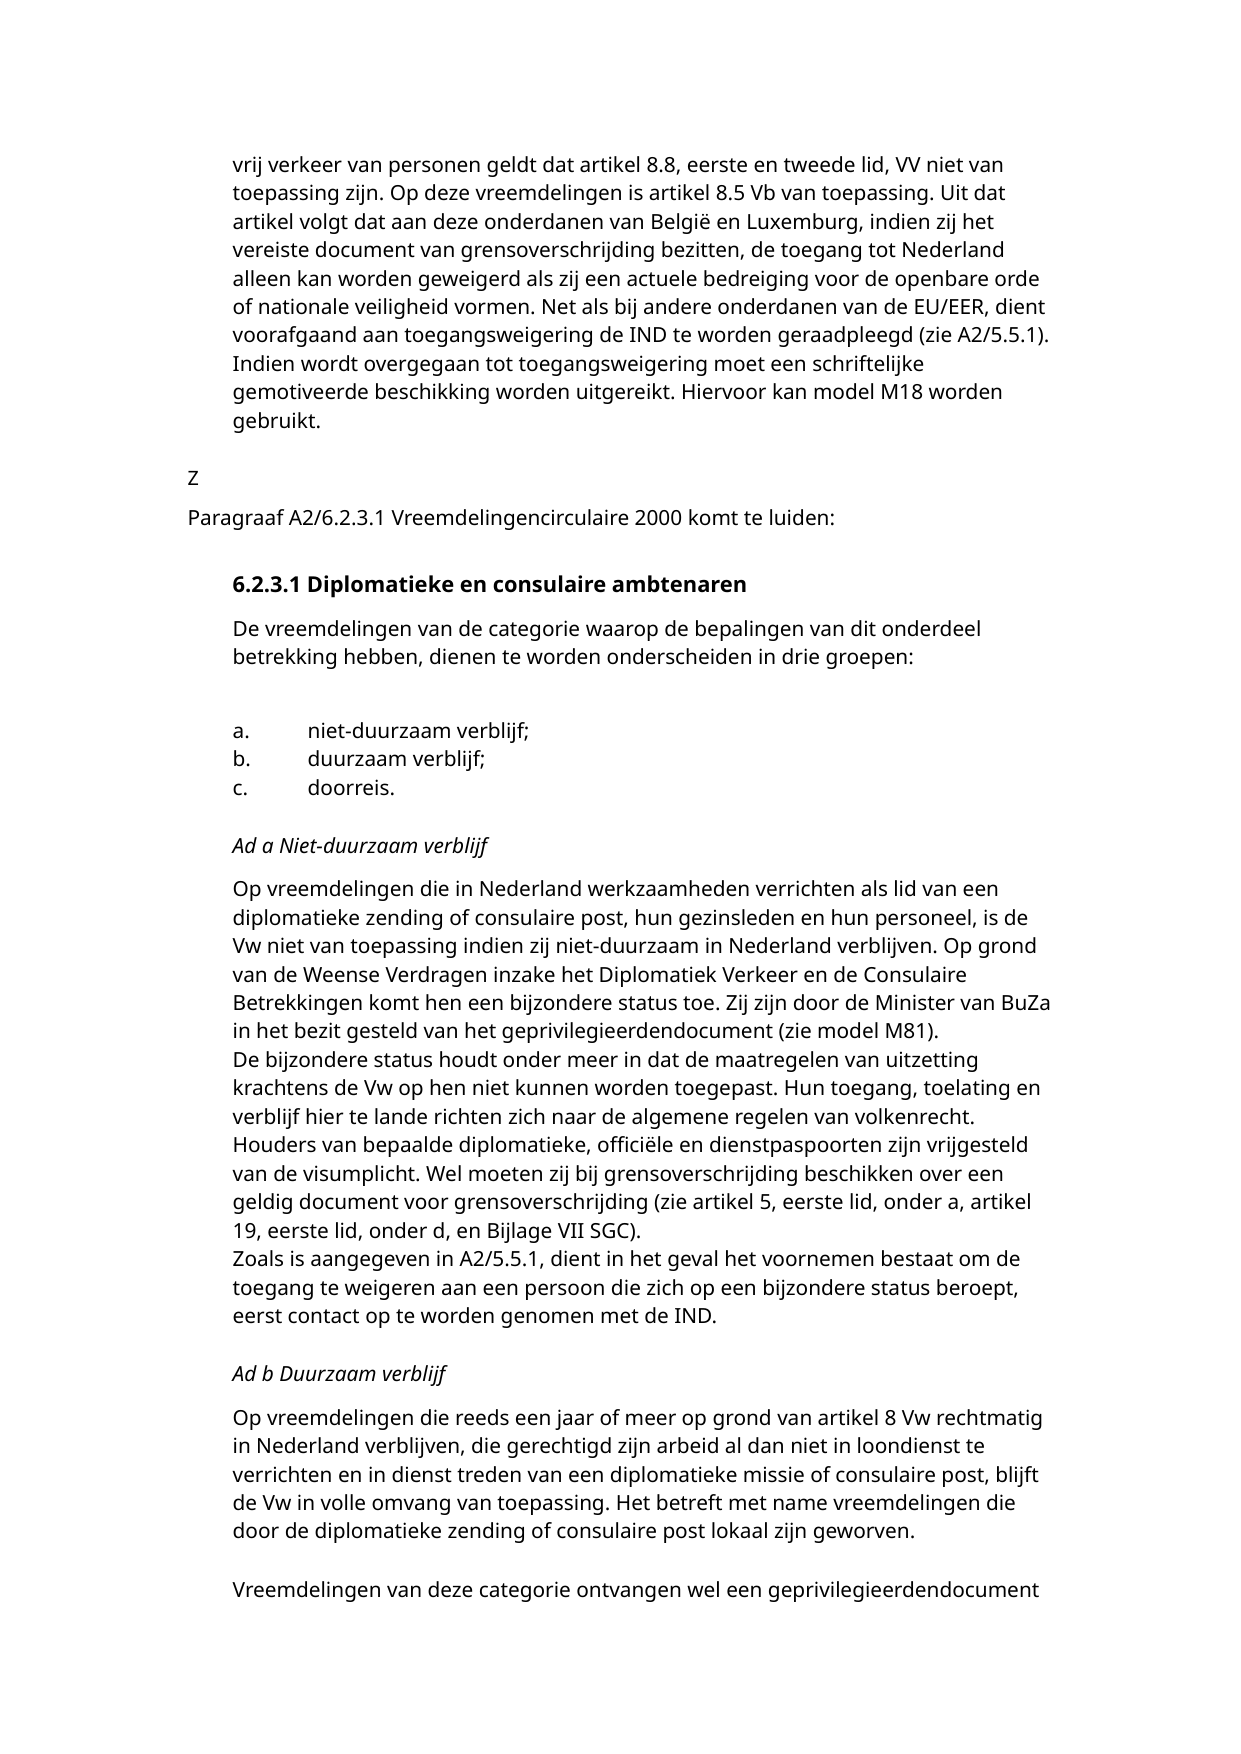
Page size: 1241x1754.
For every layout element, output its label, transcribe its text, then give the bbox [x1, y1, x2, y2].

list niet-duurzaam verblijf; [232, 716, 1053, 744]
text Houders van bepaalde diplomatieke, officiële en dienstpaspoorten zijn vrijgesteld van de visumplicht. Wel moeten zij bij grensoverschrijding beschikken over een geldig document voor grensoverschrijding (zie artikel 5, eerste lid, onder a, artikel 19, eerste lid, onder d, en Bijlage VII SGC). [232, 1130, 1053, 1244]
list duurzaam verblijf; [232, 744, 1053, 773]
subtitle 6.2.3.1 Diplomatieke en consulaire ambtenaren [232, 569, 1053, 599]
text Ad a Niet-duurzaam verblijf [232, 831, 1053, 859]
text Op vreemdelingen die reeds een jaar of meer op grond van artikel 8 Vw rechtmatig in Nederland verblijven, die gerechtigd zijn arbeid al dan niet in loondienst te verrichten en in dienst treden van een diplomatieke missie of consulaire post, blijft de Vw in volle omvang van toepassing. Het betreft met name vreemdelingen die door de diplomatieke zending of consulaire post lokaal zijn geworven. [232, 1403, 1053, 1545]
text Z [187, 464, 1053, 491]
text Zoals is aangegeven in A2/5.5.1, dient in het geval het voornemen bestaat om de toegang te weigeren aan een persoon die zich op een bijzondere status beroept, eerst contact op te worden genomen met de IND. [232, 1244, 1053, 1329]
text Ad b Duurzaam verblijf [232, 1359, 1053, 1388]
list doorreis. [232, 773, 1053, 801]
text De bijzondere status houdt onder meer in dat de maatregelen van uitzetting krachtens de Vw op hen niet kunnen worden toegepast. Hun toegang, toelating en verblijf hier te lande richten zich naar de algemene regelen van volkenrecht. [232, 1045, 1053, 1130]
text Op vreemdelingen die in Nederland werkzaamheden verrichten als lid van een diplomatieke zending of consulaire post, hun gezinsleden en hun personeel, is de Vw niet van toepassing indien zij niet-duurzaam in Nederland verblijven. Op grond van de Weense Verdragen inzake het Diplomatiek Verkeer en de Consulaire Betrekkingen komt hen een bijzondere status toe. Zij zijn door de Minister van BuZa in het bezit gesteld van het geprivilegieerdendocument (zie model M81). [232, 874, 1053, 1045]
text vrij verkeer van personen geldt dat artikel 8.8, eerste en tweede lid, VV niet van toepassing zijn. Op deze vreemdelingen is artikel 8.5 Vb van toepassing. Uit dat artikel volgt dat aan deze onderdanen van België en Luxemburg, indien zij het vereiste document van grensoverschrijding bezitten, de toegang tot Nederland alleen kan worden geweigerd als zij een actuele bedreiging voor de openbare orde of nationale veiligheid vormen. Net als bij andere onderdanen van de EU/EER, dient voorafgaand aan toegangsweigering de IND te worden geraadpleegd (zie A2/5.5.1). Indien wordt overgegaan tot toegangsweigering moet een schriftelijke gemotiveerde beschikking worden uitgereikt. Hiervoor kan model M18 worden gebruikt. [232, 150, 1053, 434]
text Vreemdelingen van deze categorie ontvangen wel een geprivilegieerdendocument [232, 1575, 1053, 1603]
text De vreemdelingen van de categorie waarop de bepalingen van dit onderdeel betrekking hebben, dienen te worden onderscheiden in drie groepen: [232, 614, 1053, 671]
text Paragraaf A2/6.2.3.1 Vreemdelingencirculaire 2000 komt te luiden: [187, 503, 1053, 532]
